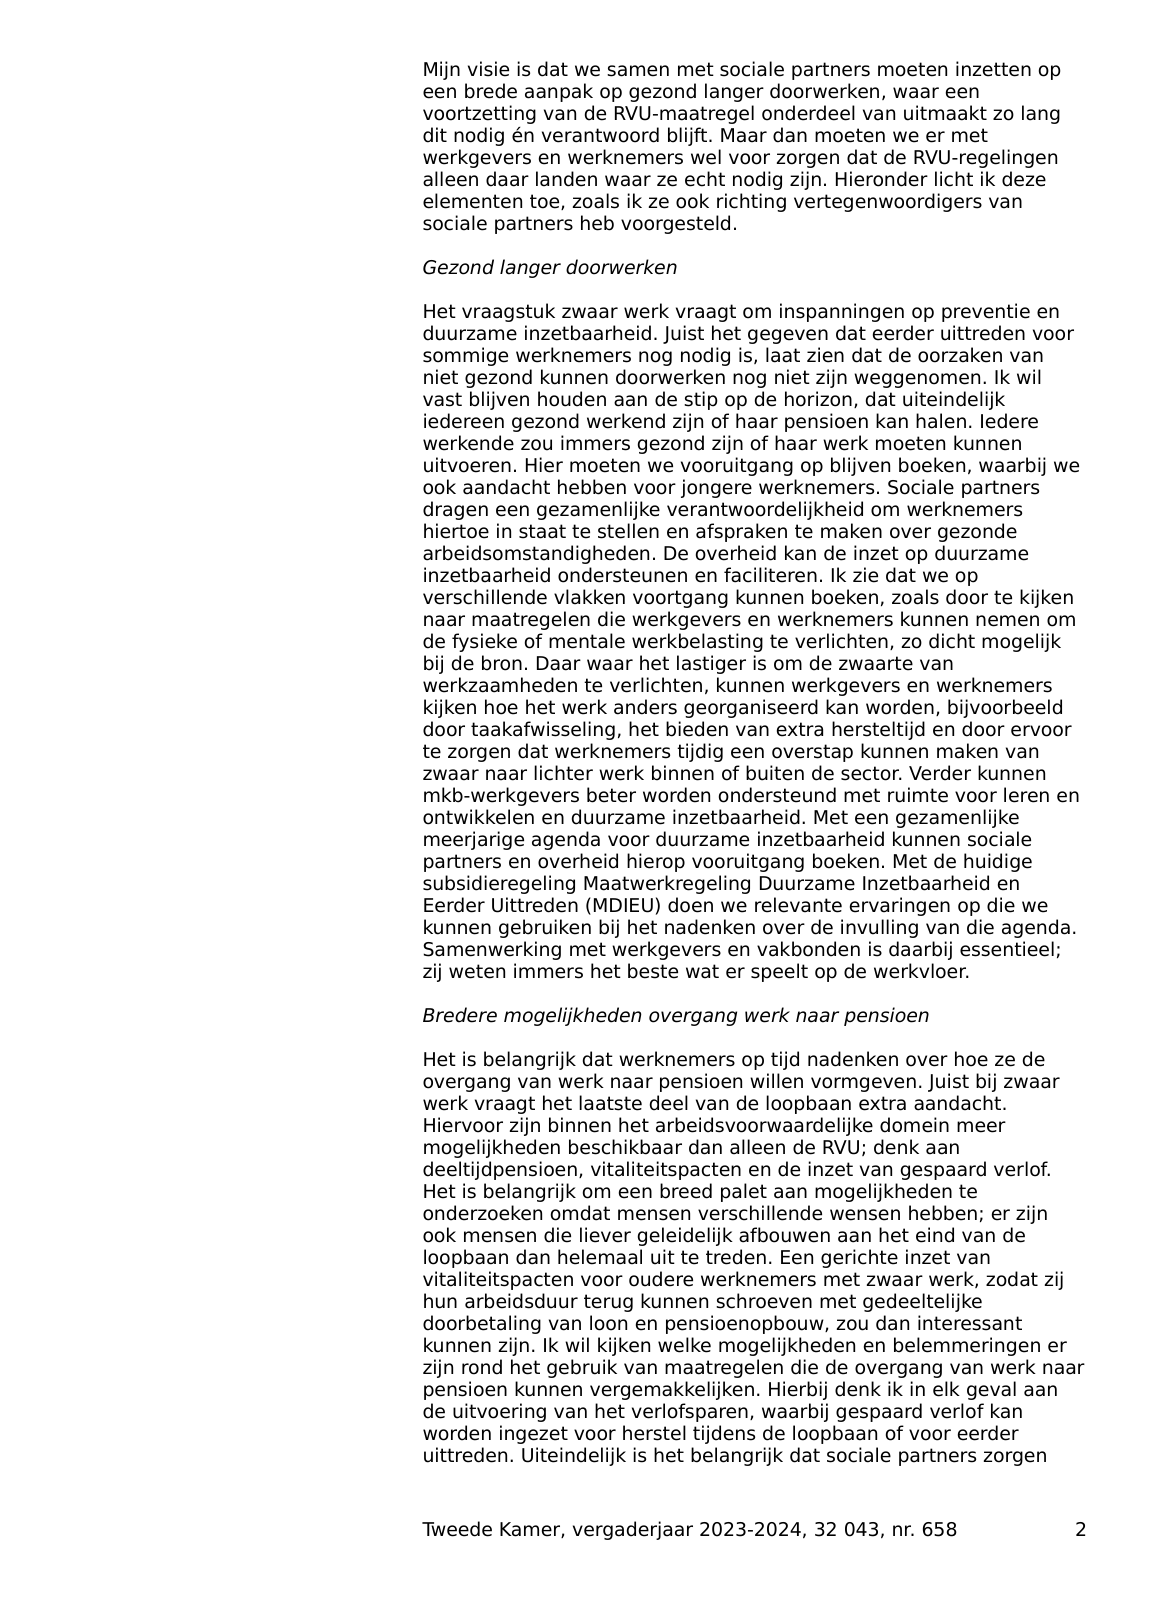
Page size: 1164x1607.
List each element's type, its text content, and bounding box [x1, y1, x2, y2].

subtitle Gezond langer doorwerken [422, 257, 1087, 279]
text Het vraagstuk zwaar werk vraagt om inspanningen op preventie en duurzame inzetbaarheid. Juist het gegeven dat eerder uittreden voor sommige werknemers nog nodig is, laat zien dat de oorzaken van niet gezond kunnen doorwerken nog niet zijn weggenomen. Ik wil vast blijven houden aan de stip op de horizon, dat uiteindelijk iedereen gezond werkend zijn of haar pensioen kan halen. Iedere werkende zou immers gezond zijn of haar werk moeten kunnen uitvoeren. Hier moeten we vooruitgang op blijven boeken, waarbij we ook aandacht hebben voor jongere werknemers. Sociale partners dragen een gezamenlijke verantwoordelijkheid om werknemers hiertoe in staat te stellen en afspraken te maken over gezonde arbeidsomstandigheden. De overheid kan de inzet op duurzame inzetbaarheid ondersteunen en faciliteren. Ik zie dat we op verschillende vlakken voortgang kunnen boeken, zoals door te kijken naar maatregelen die werkgevers en werknemers kunnen nemen om de fysieke of mentale werkbelasting te verlichten, zo dicht mogelijk bij de bron. Daar waar het lastiger is om de zwaarte van werkzaamheden te verlichten, kunnen werkgevers en werknemers kijken hoe het werk anders georganiseerd kan worden, bijvoorbeeld door taakafwisseling, het bieden van extra hersteltijd en door ervoor te zorgen dat werknemers tijdig een overstap kunnen maken van zwaar naar lichter werk binnen of buiten de sector. Verder kunnen mkb-werkgevers beter worden ondersteund met ruimte voor leren en ontwikkelen en duurzame inzetbaarheid. Met een gezamenlijke meerjarige agenda voor duurzame inzetbaarheid kunnen sociale partners en overheid hierop vooruitgang boeken. Met de huidige subsidieregeling Maatwerkregeling Duurzame Inzetbaarheid en Eerder Uittreden (MDIEU) doen we relevante ervaringen op die we kunnen gebruiken bij het nadenken over de invulling van die agenda. Samenwerking met werkgevers en vakbonden is daarbij essentieel; zij weten immers het beste wat er speelt op de werkvloer. [422, 301, 1087, 983]
subtitle Bredere mogelijkheden overgang werk naar pensioen [422, 1005, 1087, 1027]
text Het is belangrijk dat werknemers op tijd nadenken over hoe ze de overgang van werk naar pensioen willen vormgeven. Juist bij zwaar werk vraagt het laatste deel van de loopbaan extra aandacht. Hiervoor zijn binnen het arbeidsvoorwaardelijke domein meer mogelijkheden beschikbaar dan alleen de RVU; denk aan deeltijdpensioen, vitaliteitspacten en de inzet van gespaard verlof. Het is belangrijk om een breed palet aan mogelijkheden te onderzoeken omdat mensen verschillende wensen hebben; er zijn ook mensen die liever geleidelijk afbouwen aan het eind van de loopbaan dan helemaal uit te treden. Een gerichte inzet van vitaliteitspacten voor oudere werknemers met zwaar werk, zodat zij hun arbeidsduur terug kunnen schroeven met gedeeltelijke doorbetaling van loon en pensioenopbouw, zou dan interessant kunnen zijn. Ik wil kijken welke mogelijkheden en belemmeringen er zijn rond het gebruik van maatregelen die de overgang van werk naar pensioen kunnen vergemakkelijken. Hierbij denk ik in elk geval aan de uitvoering van het verlofsparen, waarbij gespaard verlof kan worden ingezet voor herstel tijdens de loopbaan of voor eerder uittreden. Uiteindelijk is het belangrijk dat sociale partners zorgen [422, 1049, 1087, 1467]
text Mijn visie is dat we samen met sociale partners moeten inzetten op een brede aanpak op gezond langer doorwerken, waar een voortzetting van de RVU-maatregel onderdeel van uitmaakt zo lang dit nodig én verantwoord blijft. Maar dan moeten we er met werkgevers en werknemers wel voor zorgen dat de RVU-regelingen alleen daar landen waar ze echt nodig zijn. Hieronder licht ik deze elementen toe, zoals ik ze ook richting vertegenwoordigers van sociale partners heb voorgesteld. [422, 59, 1087, 235]
